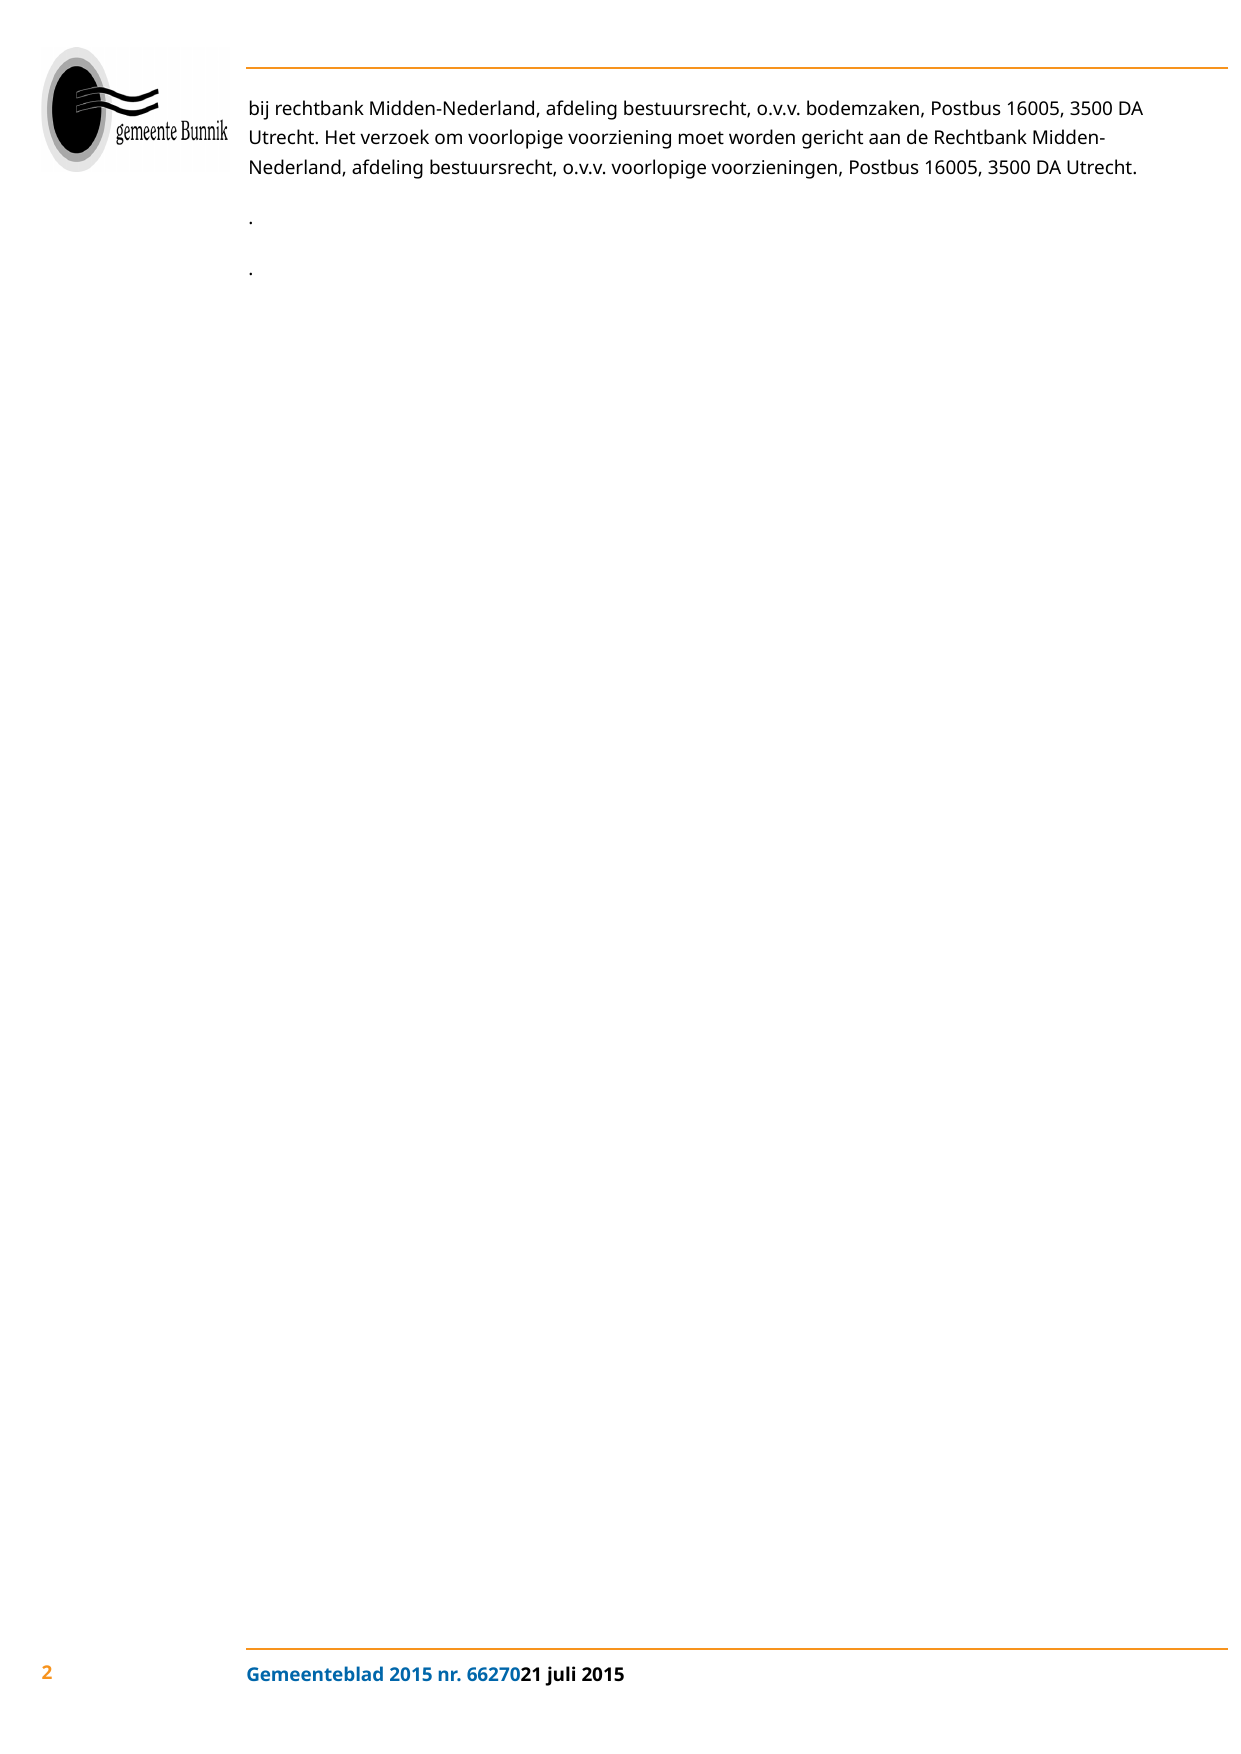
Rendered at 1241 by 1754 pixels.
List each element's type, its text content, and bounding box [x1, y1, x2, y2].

text . [248, 204, 1152, 230]
text bij rechtbank Midden-Nederland, afdeling bestuursrecht, o.v.v. bodemzaken, Postbus 16005, 3500 DA Utrecht. Het verzoek om voorlopige voorziening moet worden gericht aan de Rechtbank Midden-Nederland, afdeling bestuursrecht, o.v.v. voorlopige voorzieningen, Postbus 16005, 3500 DA Utrecht. [248, 95, 1152, 180]
picture [41, 47, 231, 172]
text . [248, 255, 1152, 281]
